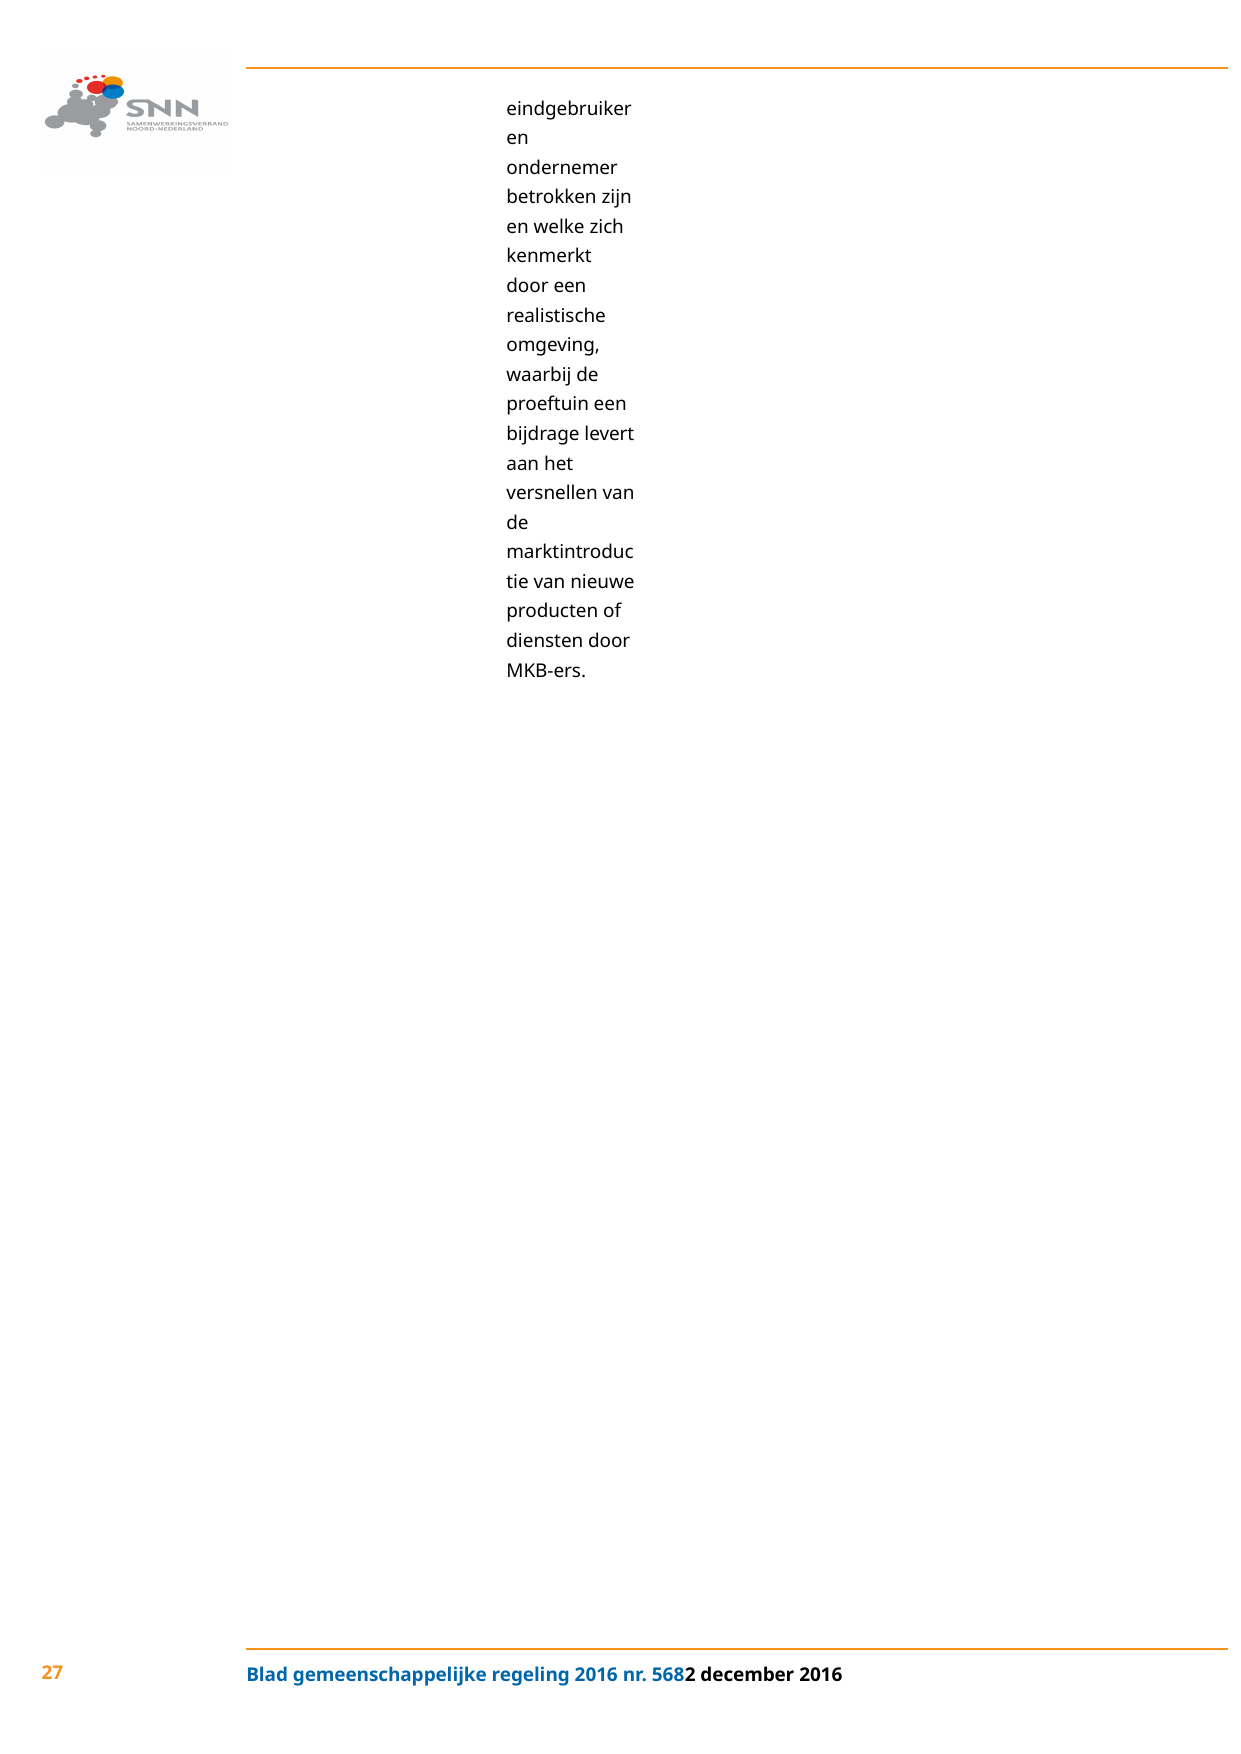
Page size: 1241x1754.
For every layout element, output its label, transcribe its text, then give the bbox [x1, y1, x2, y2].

table_cell [377, 95, 506, 712]
table_cell eindgebruiker en ondernemer betrokken zijn en welke zich kenmerkt door een realistische omgeving, waarbij de proeftuin een bijdrage levert aan het versnellen van de marktintroductie van nieuwe producten of diensten door MKB-ers. [506, 95, 635, 712]
picture [41, 47, 231, 172]
table_cell [635, 95, 764, 712]
table_cell [248, 95, 377, 712]
